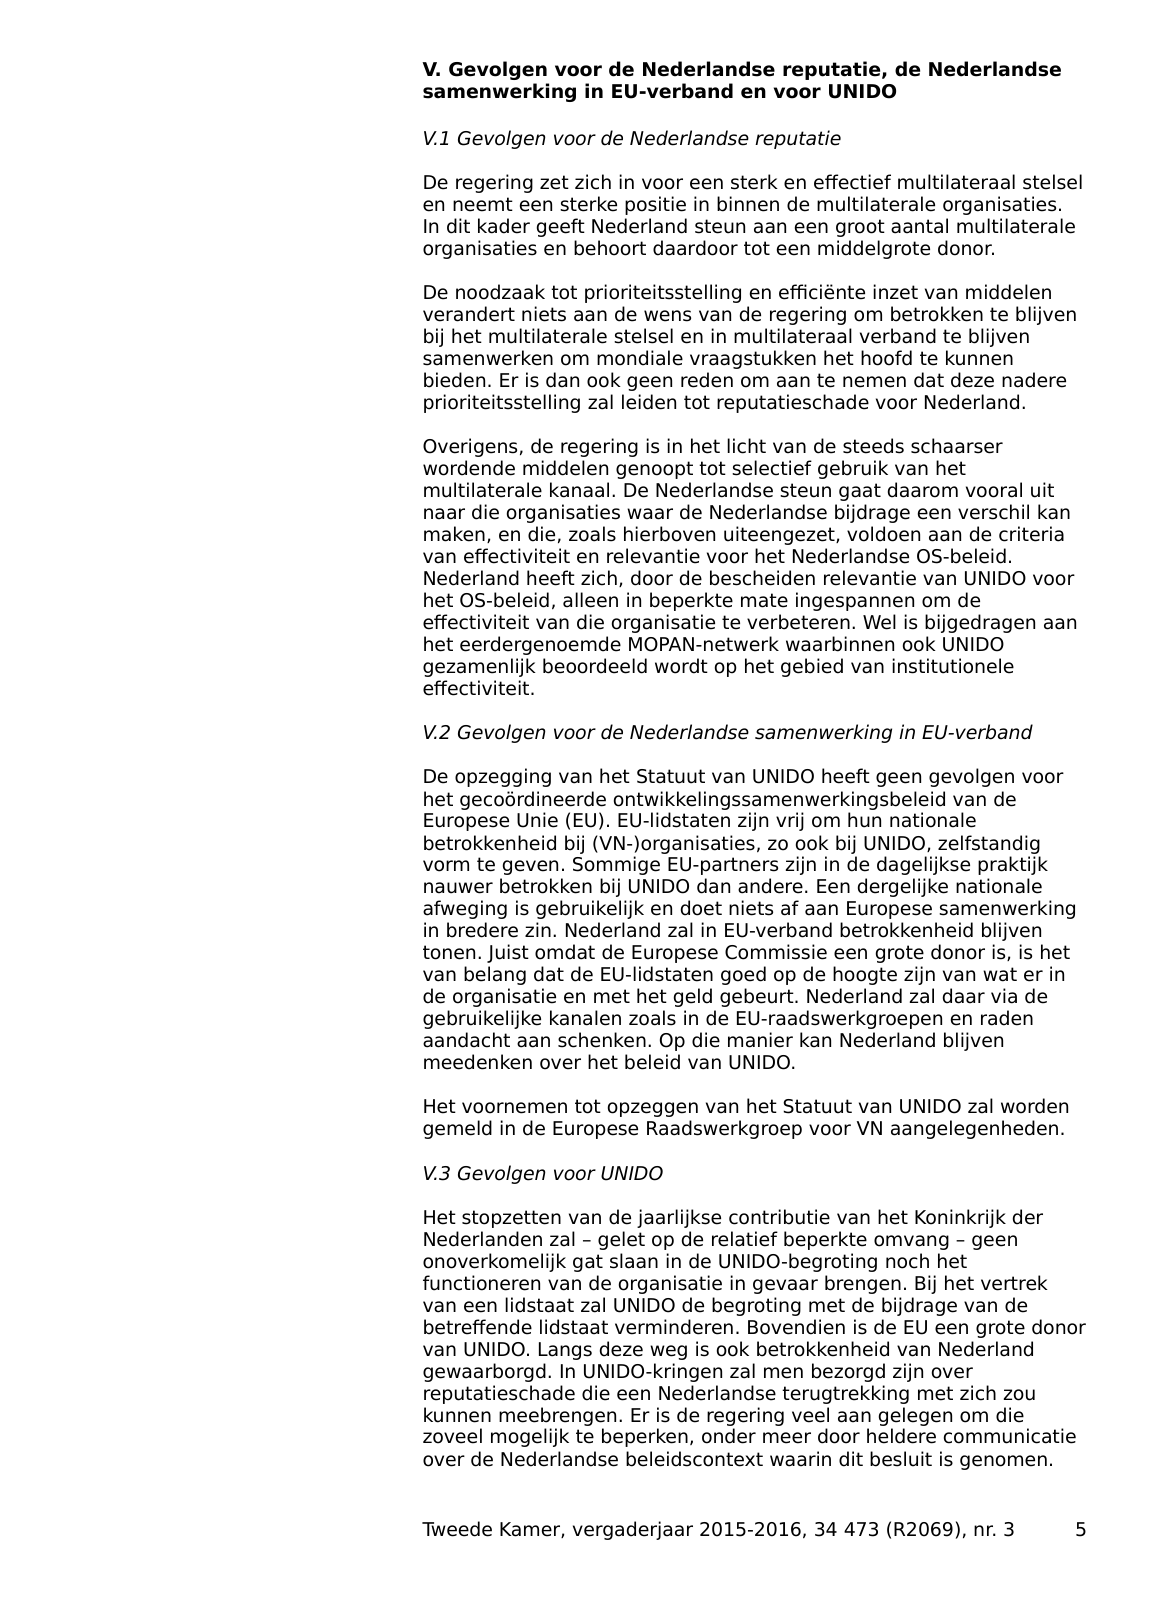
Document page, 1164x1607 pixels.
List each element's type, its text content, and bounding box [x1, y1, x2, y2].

subtitle V.1 Gevolgen voor de Nederlandse reputatie [422, 128, 1087, 150]
text De regering zet zich in voor een sterk en effectief multilateraal stelsel en neemt een sterke positie in binnen de multilaterale organisaties. In dit kader geeft Nederland steun aan een groot aantal multilaterale organisaties en behoort daardoor tot een middelgrote donor. [422, 172, 1087, 260]
subtitle V. Gevolgen voor de Nederlandse reputatie, de Nederlandse samenwerking in EU-verband en voor UNIDO [422, 59, 1087, 103]
subtitle V.2 Gevolgen voor de Nederlandse samenwerking in EU-verband [422, 722, 1087, 744]
text Overigens, de regering is in het licht van de steeds schaarser wordende middelen genoopt tot selectief gebruik van het multilaterale kanaal. De Nederlandse steun gaat daarom vooral uit naar die organisaties waar de Nederlandse bijdrage een verschil kan maken, en die, zoals hierboven uiteengezet, voldoen aan de criteria van effectiviteit en relevantie voor het Nederlandse OS-beleid. Nederland heeft zich, door de bescheiden relevantie van UNIDO voor het OS-beleid, alleen in beperkte mate ingespannen om de effectiviteit van die organisatie te verbeteren. Wel is bijgedragen aan het eerdergenoemde MOPAN-netwerk waarbinnen ook UNIDO gezamenlijk beoordeeld wordt op het gebied van institutionele effectiviteit. [422, 436, 1087, 700]
text De noodzaak tot prioriteitsstelling en efficiënte inzet van middelen verandert niets aan de wens van de regering om betrokken te blijven bij het multilaterale stelsel en in multilateraal verband te blijven samenwerken om mondiale vraagstukken het hoofd te kunnen bieden. Er is dan ook geen reden om aan te nemen dat deze nadere prioriteitsstelling zal leiden tot reputatieschade voor Nederland. [422, 282, 1087, 414]
subtitle V.3 Gevolgen voor UNIDO [422, 1162, 1087, 1184]
text Het stopzetten van de jaarlijkse contributie van het Koninkrijk der Nederlanden zal – gelet op de relatief beperkte omvang – geen onoverkomelijk gat slaan in de UNIDO-begroting noch het functioneren van de organisatie in gevaar brengen. Bij het vertrek van een lidstaat zal UNIDO de begroting met de bijdrage van de betreffende lidstaat verminderen. Bovendien is de EU een grote donor van UNIDO. Langs deze weg is ook betrokkenheid van Nederland gewaarborgd. In UNIDO-kringen zal men bezorgd zijn over reputatieschade die een Nederlandse terugtrekking met zich zou kunnen meebrengen. Er is de regering veel aan gelegen om die zoveel mogelijk te beperken, onder meer door heldere communicatie over de Nederlandse beleidscontext waarin dit besluit is genomen. [422, 1207, 1087, 1470]
text Het voornemen tot opzeggen van het Statuut van UNIDO zal worden gemeld in de Europese Raadswerkgroep voor VN aangelegenheden. [422, 1096, 1087, 1140]
text De opzegging van het Statuut van UNIDO heeft geen gevolgen voor het gecoördineerde ontwikkelingssamenwerkingsbeleid van de Europese Unie (EU). EU-lidstaten zijn vrij om hun nationale betrokkenheid bij (VN-)organisaties, zo ook bij UNIDO, zelfstandig vorm te geven. Sommige EU-partners zijn in de dagelijkse praktijk nauwer betrokken bij UNIDO dan andere. Een dergelijke nationale afweging is gebruikelijk en doet niets af aan Europese samenwerking in bredere zin. Nederland zal in EU-verband betrokkenheid blijven tonen. Juist omdat de Europese Commissie een grote donor is, is het van belang dat de EU-lidstaten goed op de hoogte zijn van wat er in de organisatie en met het geld gebeurt. Nederland zal daar via de gebruikelijke kanalen zoals in de EU-raadswerkgroepen en raden aandacht aan schenken. Op die manier kan Nederland blijven meedenken over het beleid van UNIDO. [422, 766, 1087, 1074]
